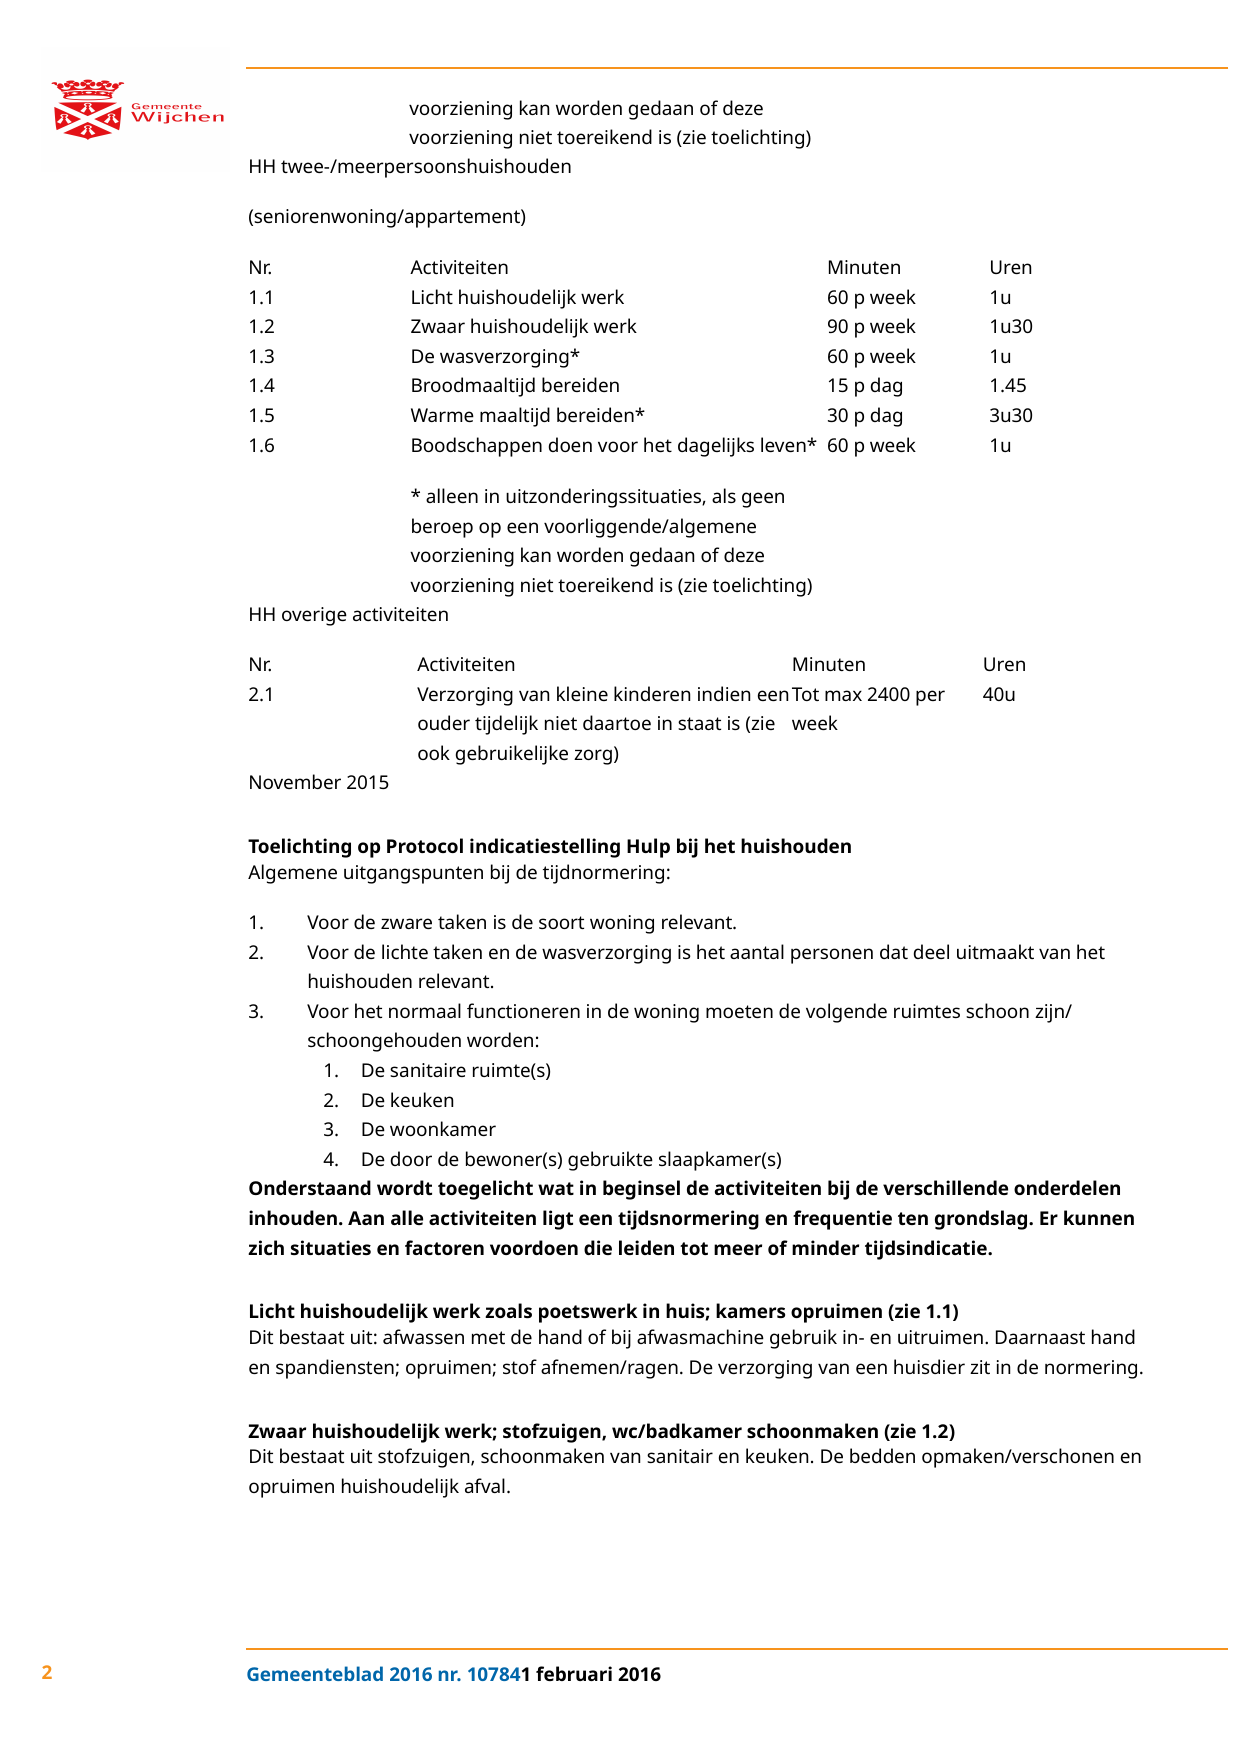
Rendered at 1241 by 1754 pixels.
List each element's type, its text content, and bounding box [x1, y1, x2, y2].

table_header Uren 40u [983, 651, 1152, 766]
table_cell [827, 458, 989, 483]
list De sanitaire ruimte(s) [323, 1057, 1152, 1083]
table_cell [248, 458, 410, 483]
table_cell [829, 95, 991, 150]
table_header Minuten Tot max 2400 per week [792, 651, 983, 766]
text (seniorenwoning/appartement) [248, 204, 1152, 229]
text Licht huishoudelijk werk zoals poetswerk in huis; kamers opruimen (zie 1.1) [248, 1299, 1152, 1324]
text Algemene uitgangspunten bij de tijdnormering: [248, 859, 1152, 884]
list Voor de zware taken is de soort woning relevant. [248, 909, 1152, 935]
picture [41, 47, 231, 172]
table_cell [989, 483, 1152, 598]
list Voor het normaal functioneren in de woning moeten de volgende ruimtes schoon zijn/ schoongehouden worden: [248, 998, 1152, 1053]
text Toelichting op Protocol indicatiestelling Hulp bij het huishouden [248, 833, 1152, 859]
text Dit bestaat uit stofzuigen, schoonmaken van sanitair en keuken. De bedden opmaken/verschonen en opruimen huishoudelijk afval. [248, 1444, 1152, 1499]
table_cell [410, 458, 827, 483]
list De keuken [323, 1087, 1152, 1112]
table_cell [827, 483, 989, 598]
table_cell [248, 95, 409, 150]
table_cell [248, 483, 410, 598]
text HH twee-/meerpersoonshuishouden [248, 153, 1152, 179]
text Dit bestaat uit: afwassen met de hand of bij afwasmachine gebruik in- en uitruimen. Daarnaast hand en spandiensten; opruimen; stof afnemen/ragen. De verzorging van een huisdier zit in de normering. [248, 1324, 1152, 1380]
table_cell voorziening kan worden gedaan of deze voorziening niet toereikend is (zie toelichting) [409, 95, 829, 150]
table_header Minuten 60 p week 90 p week 60 p week 15 p dag 30 p dag 60 p week [827, 254, 989, 457]
list Voor de lichte taken en de wasverzorging is het aantal personen dat deel uitmaakt van het huishouden relevant. [248, 939, 1152, 994]
list De door de bewoner(s) gebruikte slaapkamer(s) [323, 1146, 1152, 1172]
text HH overige activiteiten [248, 601, 1152, 627]
table_cell [989, 458, 1152, 483]
list De woonkamer [323, 1116, 1152, 1142]
table_header Nr. 1.1 1.2 1.3 1.4 1.5 1.6 [248, 254, 410, 457]
table_header Uren 1u 1u30 1u 1.45 3u30 1u [989, 254, 1152, 457]
text November 2015 [248, 769, 1152, 795]
table_header Activiteiten Licht huishoudelijk werk Zwaar huishoudelijk werk De wasverzorging* Broodmaaltijd bereiden Warme maaltijd bereiden* Boodschappen doen voor het dagelijks leven* [410, 254, 827, 457]
table_header Activiteiten Verzorging van kleine kinderen indien een ouder tijdelijk niet daartoe in staat is (zie ook gebruikelijke zorg) [417, 651, 792, 766]
text Onderstaand wordt toegelicht wat in beginsel de activiteiten bij de verschillende onderdelen inhouden. Aan alle activiteiten ligt een tijdsnormering en frequentie ten grondslag. Er kunnen zich situaties en factoren voordoen die leiden tot meer of minder tijdsindicatie. [248, 1176, 1152, 1260]
table_cell * alleen in uitzonderingssituaties, als geen beroep op een voorliggende/algemene voorziening kan worden gedaan of deze voorziening niet toereikend is (zie toelichting) [410, 483, 827, 598]
table_header Nr. 2.1 [248, 651, 417, 766]
text Zwaar huishoudelijk werk; stofzuigen, wc/badkamer schoonmaken (zie 1.2) [248, 1418, 1152, 1444]
table_cell [991, 95, 1152, 150]
